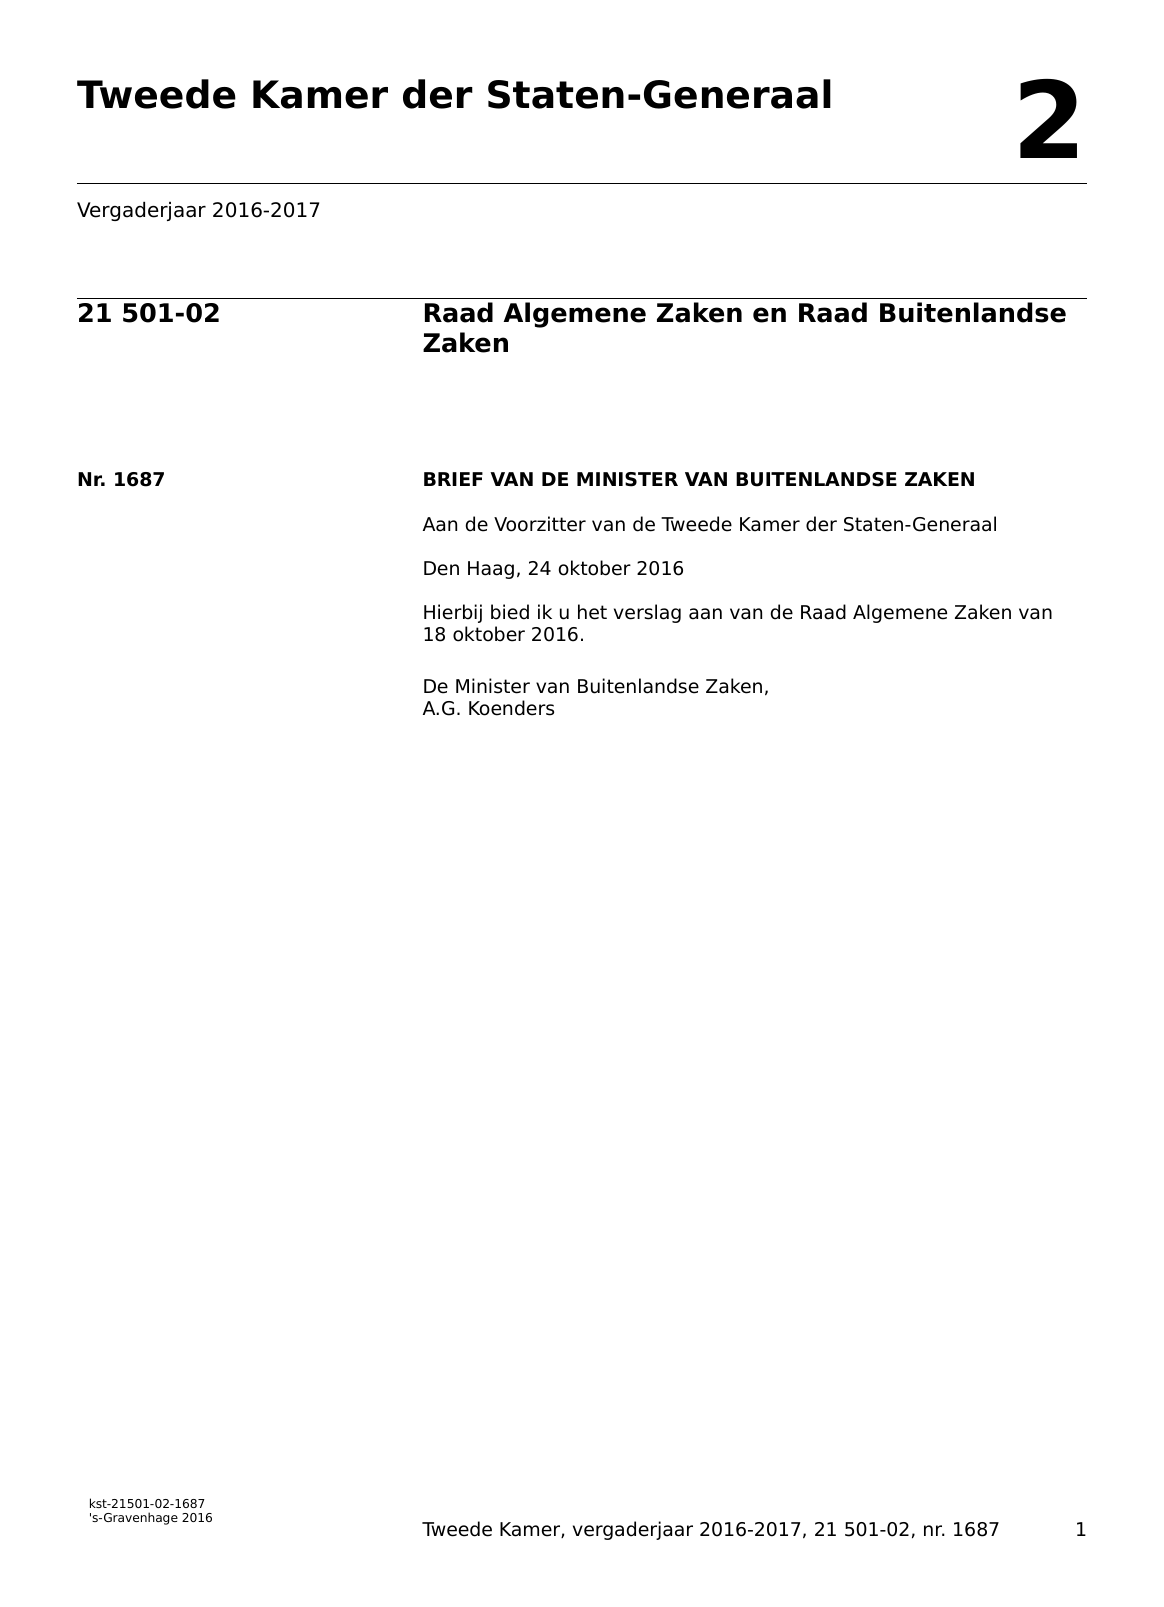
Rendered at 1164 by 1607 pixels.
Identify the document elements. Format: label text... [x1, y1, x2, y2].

table_cell Vergaderjaar 2016-2017 [77, 184, 1087, 298]
table_header 2 [886, 59, 1087, 183]
text Den Haag, 24 oktober 2016 [422, 558, 1087, 580]
text De Minister van Buitenlandse Zaken, A.G. Koenders [422, 676, 1087, 720]
text kst-21501-02-1687 [88, 1497, 323, 1511]
text 's-Gravenhage 2016 [88, 1511, 323, 1525]
text Hierbij bied ik u het verslag aan van de Raad Algemene Zaken van 18 oktober 2016. [422, 602, 1087, 646]
table_header Tweede Kamer der Staten-Generaal [77, 59, 886, 183]
subtitle 21 501-02 Raad Algemene Zaken en Raad Buitenlandse Zaken [77, 299, 1087, 358]
subtitle Nr. 1687 BRIEF VAN DE MINISTER VAN BUITENLANDSE ZAKEN [77, 469, 1087, 491]
text Aan de Voorzitter van de Tweede Kamer der Staten-Generaal [422, 513, 1087, 536]
